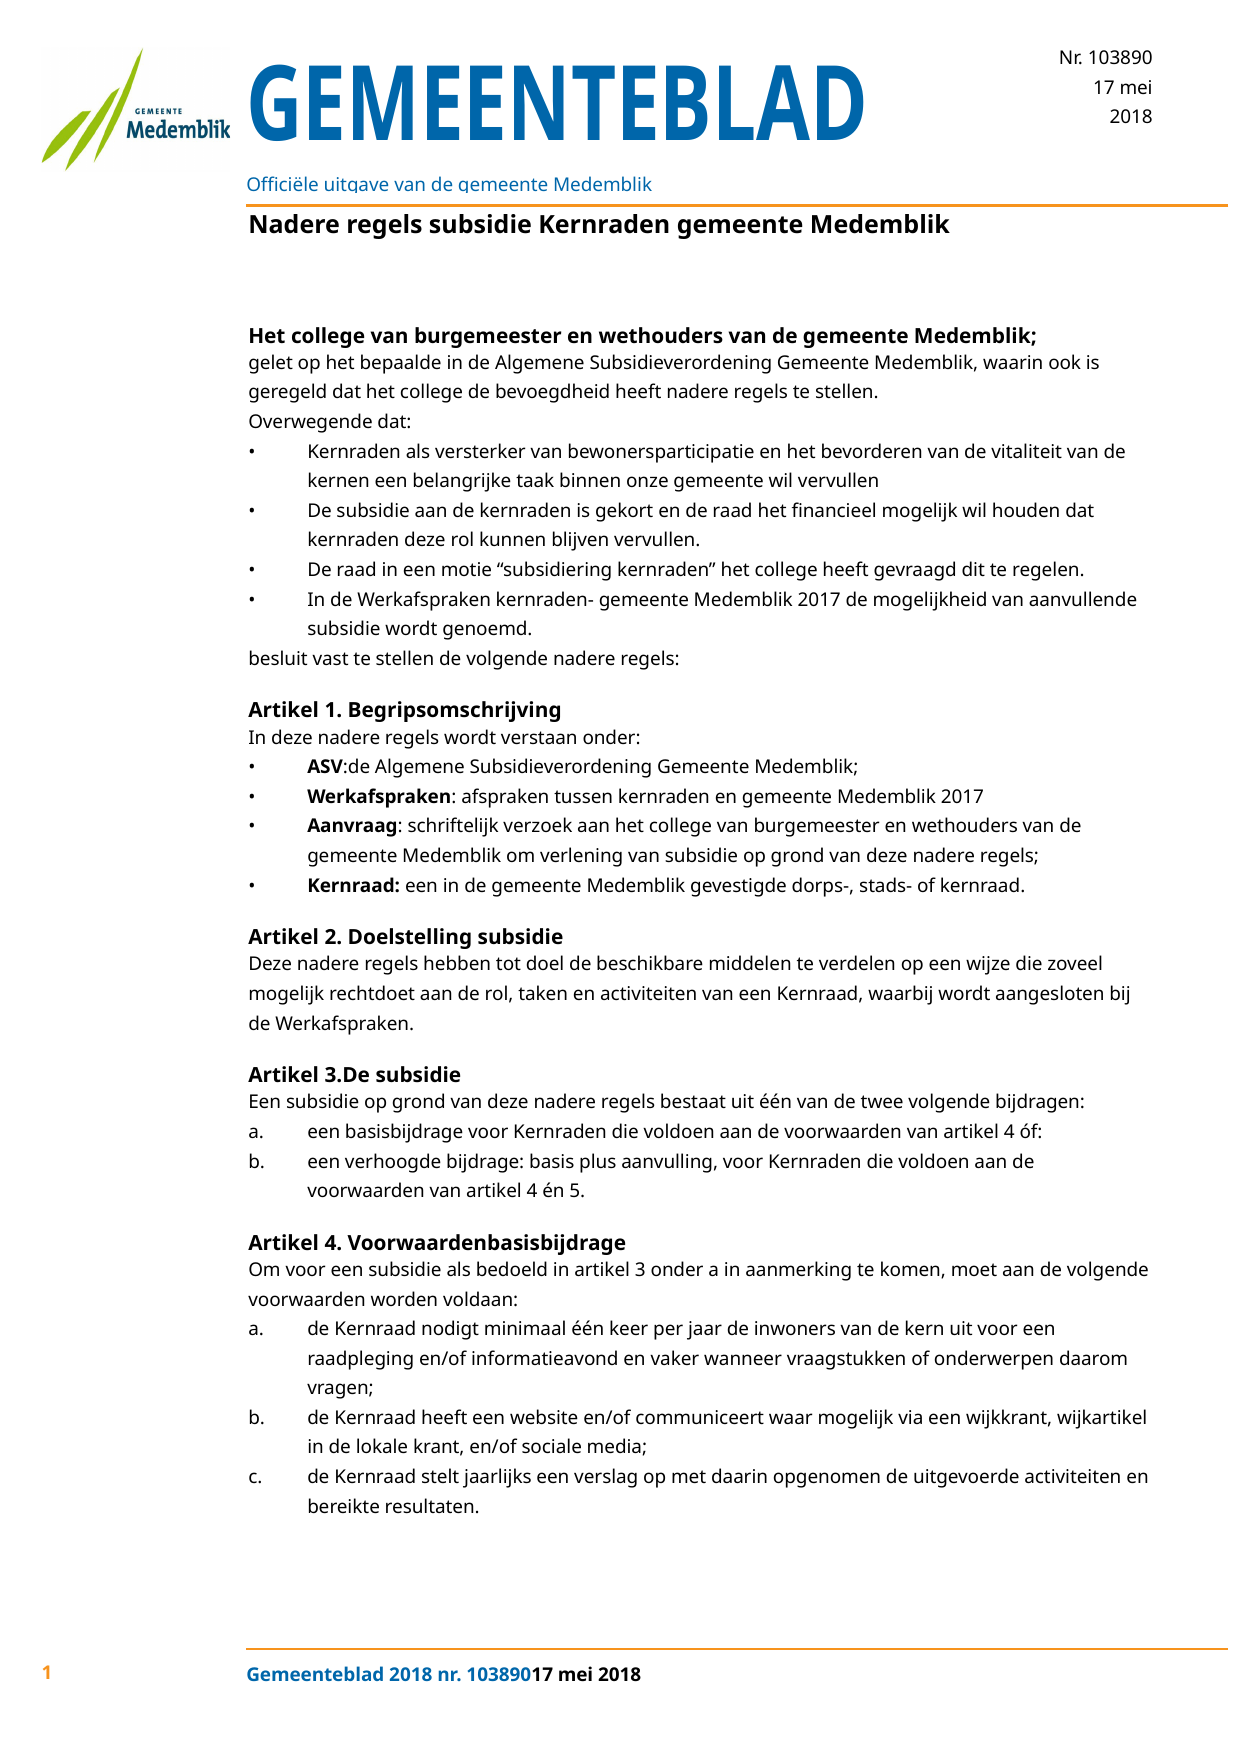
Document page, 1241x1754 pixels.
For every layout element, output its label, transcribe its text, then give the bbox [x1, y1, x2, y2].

text Overwegende dat: [248, 408, 1152, 434]
text Artikel 3.De subsidie [248, 1060, 1152, 1089]
list ASV:de Algemene Subsidieverordening Gemeente Medemblik; [248, 753, 1152, 779]
list Aanvraag: schriftelijk verzoek aan het college van burgemeester en wethouders van de gemeente Medemblik om verlening van subsidie op grond van deze nadere regels; [248, 813, 1152, 868]
text In deze nadere regels wordt verstaan onder: [248, 724, 1152, 749]
text Artikel 2. Doelstelling subsidie [248, 922, 1152, 951]
list de Kernraad heeft een website en/of communiceert waar mogelijk via een wijkkrant, wijkartikel in de lokale krant, en/of sociale media; [248, 1404, 1152, 1459]
text Deze nadere regels hebben tot doel de beschikbare middelen te verdelen op een wijze die zoveel mogelijk rechtdoet aan de rol, taken en activiteiten van een Kernraad, waarbij wordt aangesloten bij de Werkafspraken. [248, 951, 1152, 1036]
text besluit vast te stellen de volgende nadere regels: [248, 645, 1152, 671]
list Kernraad: een in de gemeente Medemblik gevestigde dorps-, stads- of kernraad. [248, 872, 1152, 897]
list een basisbijdrage voor Kernraden die voldoen aan de voorwaarden van artikel 4 óf: [248, 1118, 1152, 1144]
text gelet op het bepaalde in de Algemene Subsidieverordening Gemeente Medemblik, waarin ook is geregeld dat het college de bevoegdheid heeft nadere regels te stellen. [248, 349, 1152, 404]
list In de Werkafspraken kernraden- gemeente Medemblik 2017 de mogelijkheid van aanvullende subsidie wordt genoemd. [248, 586, 1152, 641]
text Artikel 4. Voorwaardenbasisbijdrage [248, 1228, 1152, 1256]
picture [41, 47, 231, 172]
text Een subsidie op grond van deze nadere regels bestaat uit één van de twee volgende bijdragen: [248, 1089, 1152, 1114]
list een verhoogde bijdrage: basis plus aanvulling, voor Kernraden die voldoen aan de voorwaarden van artikel 4 én 5. [248, 1148, 1152, 1203]
list Kernraden als versterker van bewonersparticipatie en het bevorderen van de vitaliteit van de kernen een belangrijke taak binnen onze gemeente wil vervullen [248, 438, 1152, 493]
list De raad in een motie “subsidiering kernraden” het college heeft gevraagd dit te regelen. [248, 556, 1152, 582]
list Werkafspraken: afspraken tussen kernraden en gemeente Medemblik 2017 [248, 783, 1152, 809]
text Het college van burgemeester en wethouders van de gemeente Medemblik; [248, 321, 1152, 349]
list De subsidie aan de kernraden is gekort en de raad het financieel mogelijk wil houden dat kernraden deze rol kunnen blijven vervullen. [248, 497, 1152, 552]
list de Kernraad stelt jaarlijks een verslag op met daarin opgenomen de uitgevoerde activiteiten en bereikte resultaten. [248, 1463, 1152, 1519]
text Om voor een subsidie als bedoeld in artikel 3 onder a in aanmerking te komen, moet aan de volgende voorwaarden worden voldaan: [248, 1256, 1152, 1312]
list de Kernraad nodigt minimaal één keer per jaar de inwoners van de kern uit voor een raadpleging en/of informatieavond en vaker wanneer vraagstukken of onderwerpen daarom vragen; [248, 1315, 1152, 1400]
text Artikel 1. Begripsomschrijving [248, 695, 1152, 724]
text Nadere regels subsidie Kernraden gemeente Medemblik [248, 207, 1152, 241]
